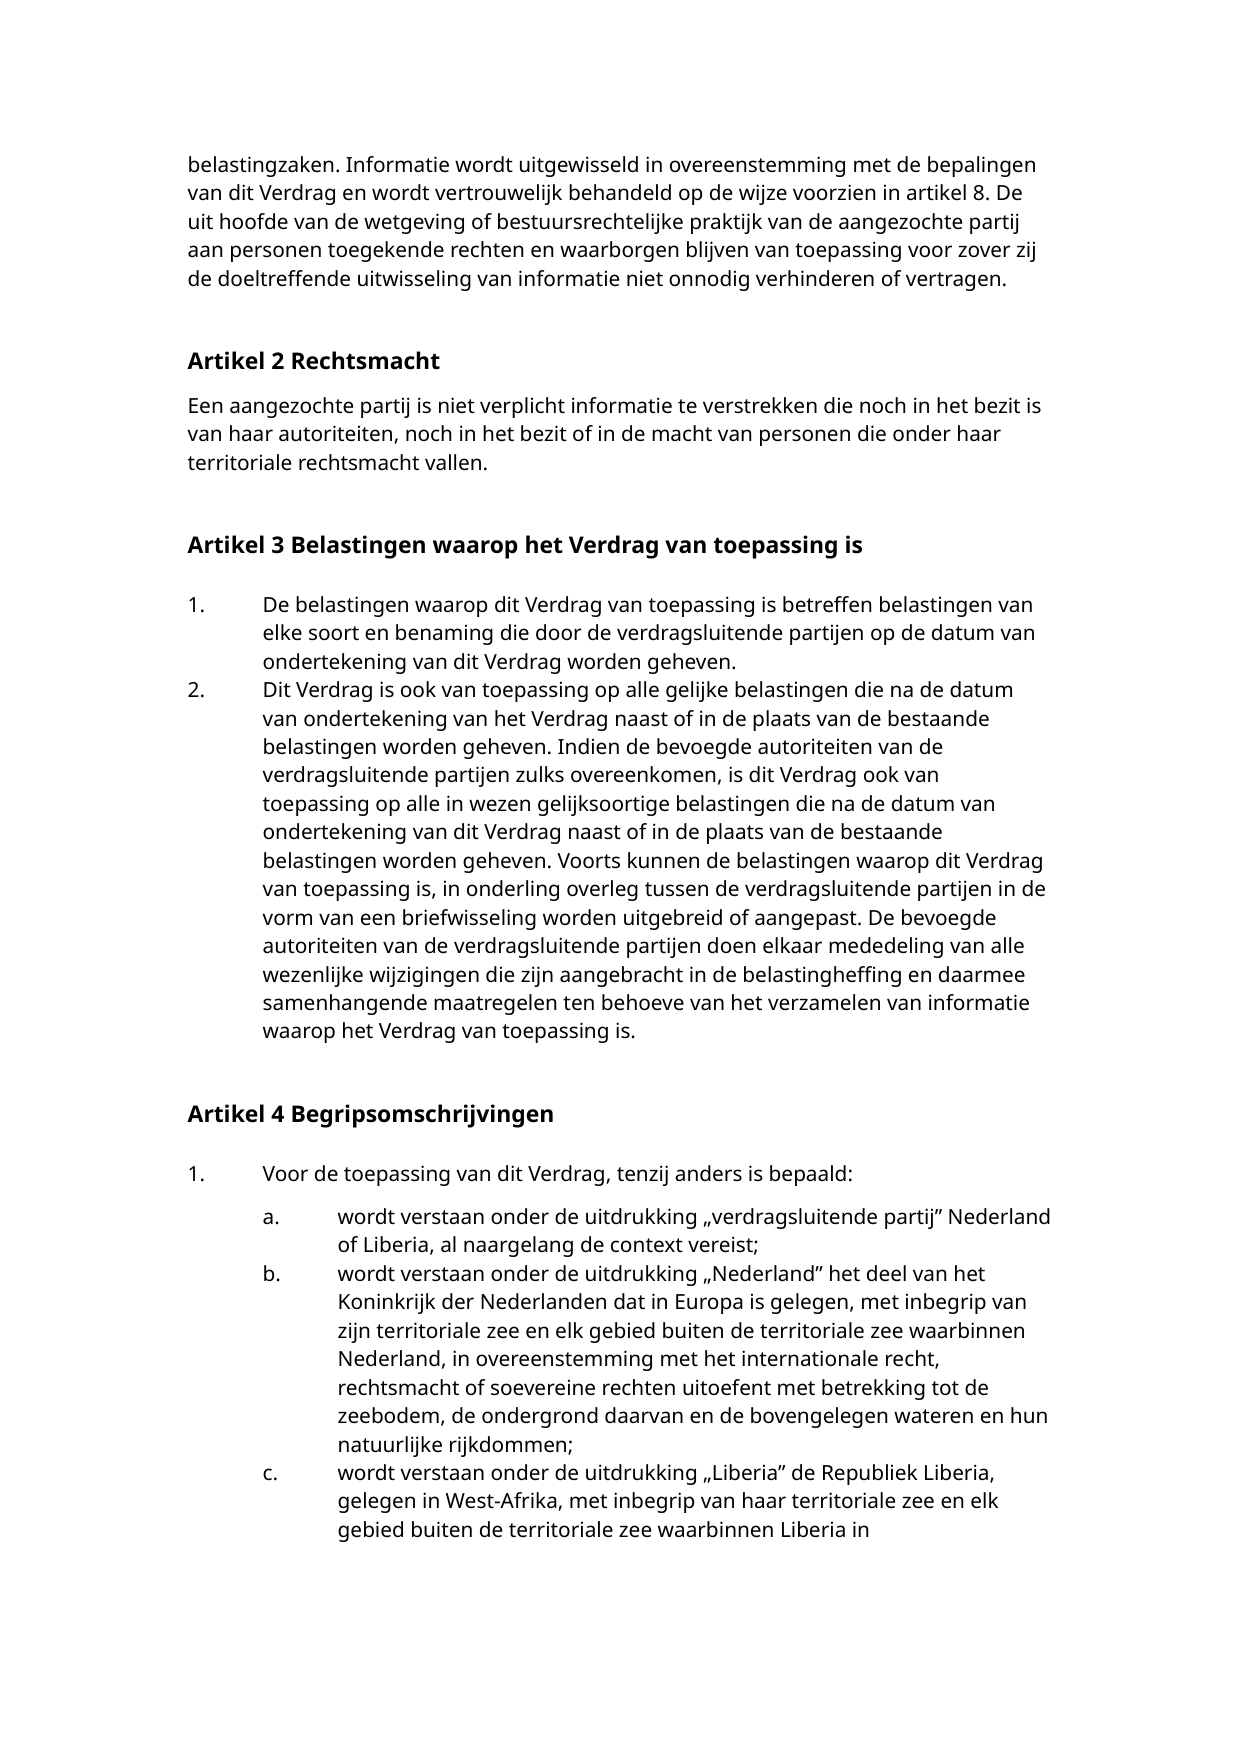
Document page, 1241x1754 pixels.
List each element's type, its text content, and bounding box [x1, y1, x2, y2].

subtitle Artikel 2 Rechtsmacht [187, 345, 1053, 376]
subtitle Artikel 3 Belastingen waarop het Verdrag van toepassing is [187, 529, 1053, 560]
list De belastingen waarop dit Verdrag van toepassing is betreffen belastingen van elke soort en benaming die door de verdragsluitende partijen op de datum van ondertekening van dit Verdrag worden geheven. [187, 590, 1053, 675]
text Een aangezochte partij is niet verplicht informatie te verstrekken die noch in het bezit is van haar autoriteiten, noch in het bezit of in de macht van personen die onder haar territoriale rechtsmacht vallen. [187, 391, 1053, 476]
subtitle Artikel 4 Begripsomschrijvingen [187, 1097, 1053, 1129]
list Dit Verdrag is ook van toepassing op alle gelijke belastingen die na de datum van ondertekening van het Verdrag naast of in de plaats van de bestaande belastingen worden geheven. Indien de bevoegde autoriteiten van de verdragsluitende partijen zulks overeenkomen, is dit Verdrag ook van toepassing op alle in wezen gelijksoortige belastingen die na de datum van ondertekening van dit Verdrag naast of in de plaats van de bestaande belastingen worden geheven. Voorts kunnen de belastingen waarop dit Verdrag van toepassing is, in onderling overleg tussen de verdragsluitende partijen in de vorm van een briefwisseling worden uitgebreid of aangepast. De bevoegde autoriteiten van de verdragsluitende partijen doen elkaar mededeling van alle wezenlijke wijzigingen die zijn aangebracht in de belastingheffing en daarmee samenhangende maatregelen ten behoeve van het verzamelen van informatie waarop het Verdrag van toepassing is. [187, 675, 1053, 1045]
list wordt verstaan onder de uitdrukking „Nederland” het deel van het Koninkrijk der Nederlanden dat in Europa is gelegen, met inbegrip van zijn territoriale zee en elk gebied buiten de territoriale zee waarbinnen Nederland, in overeenstemming met het internationale recht, rechtsmacht of soevereine rechten uitoefent met betrekking tot de zeebodem, de ondergrond daarvan en de bovengelegen wateren en hun natuurlijke rijkdommen; [262, 1259, 1053, 1458]
list wordt verstaan onder de uitdrukking „Liberia” de Republiek Liberia, gelegen in West-Afrika, met inbegrip van haar territoriale zee en elk gebied buiten de territoriale zee waarbinnen Liberia in [262, 1458, 1053, 1543]
list Voor de toepassing van dit Verdrag, tenzij anders is bepaald: [187, 1159, 1053, 1187]
text belastingzaken. Informatie wordt uitgewisseld in overeenstemming met de bepalingen van dit Verdrag en wordt vertrouwelijk behandeld op de wijze voorzien in artikel 8. De uit hoofde van de wetgeving of bestuursrechtelijke praktijk van de aangezochte partij aan personen toegekende rechten en waarborgen blijven van toepassing voor zover zij de doeltreffende uitwisseling van informatie niet onnodig verhinderen of vertragen. [187, 150, 1053, 292]
list wordt verstaan onder de uitdrukking „verdragsluitende partij” Nederland of Liberia, al naargelang de context vereist; [262, 1202, 1053, 1259]
